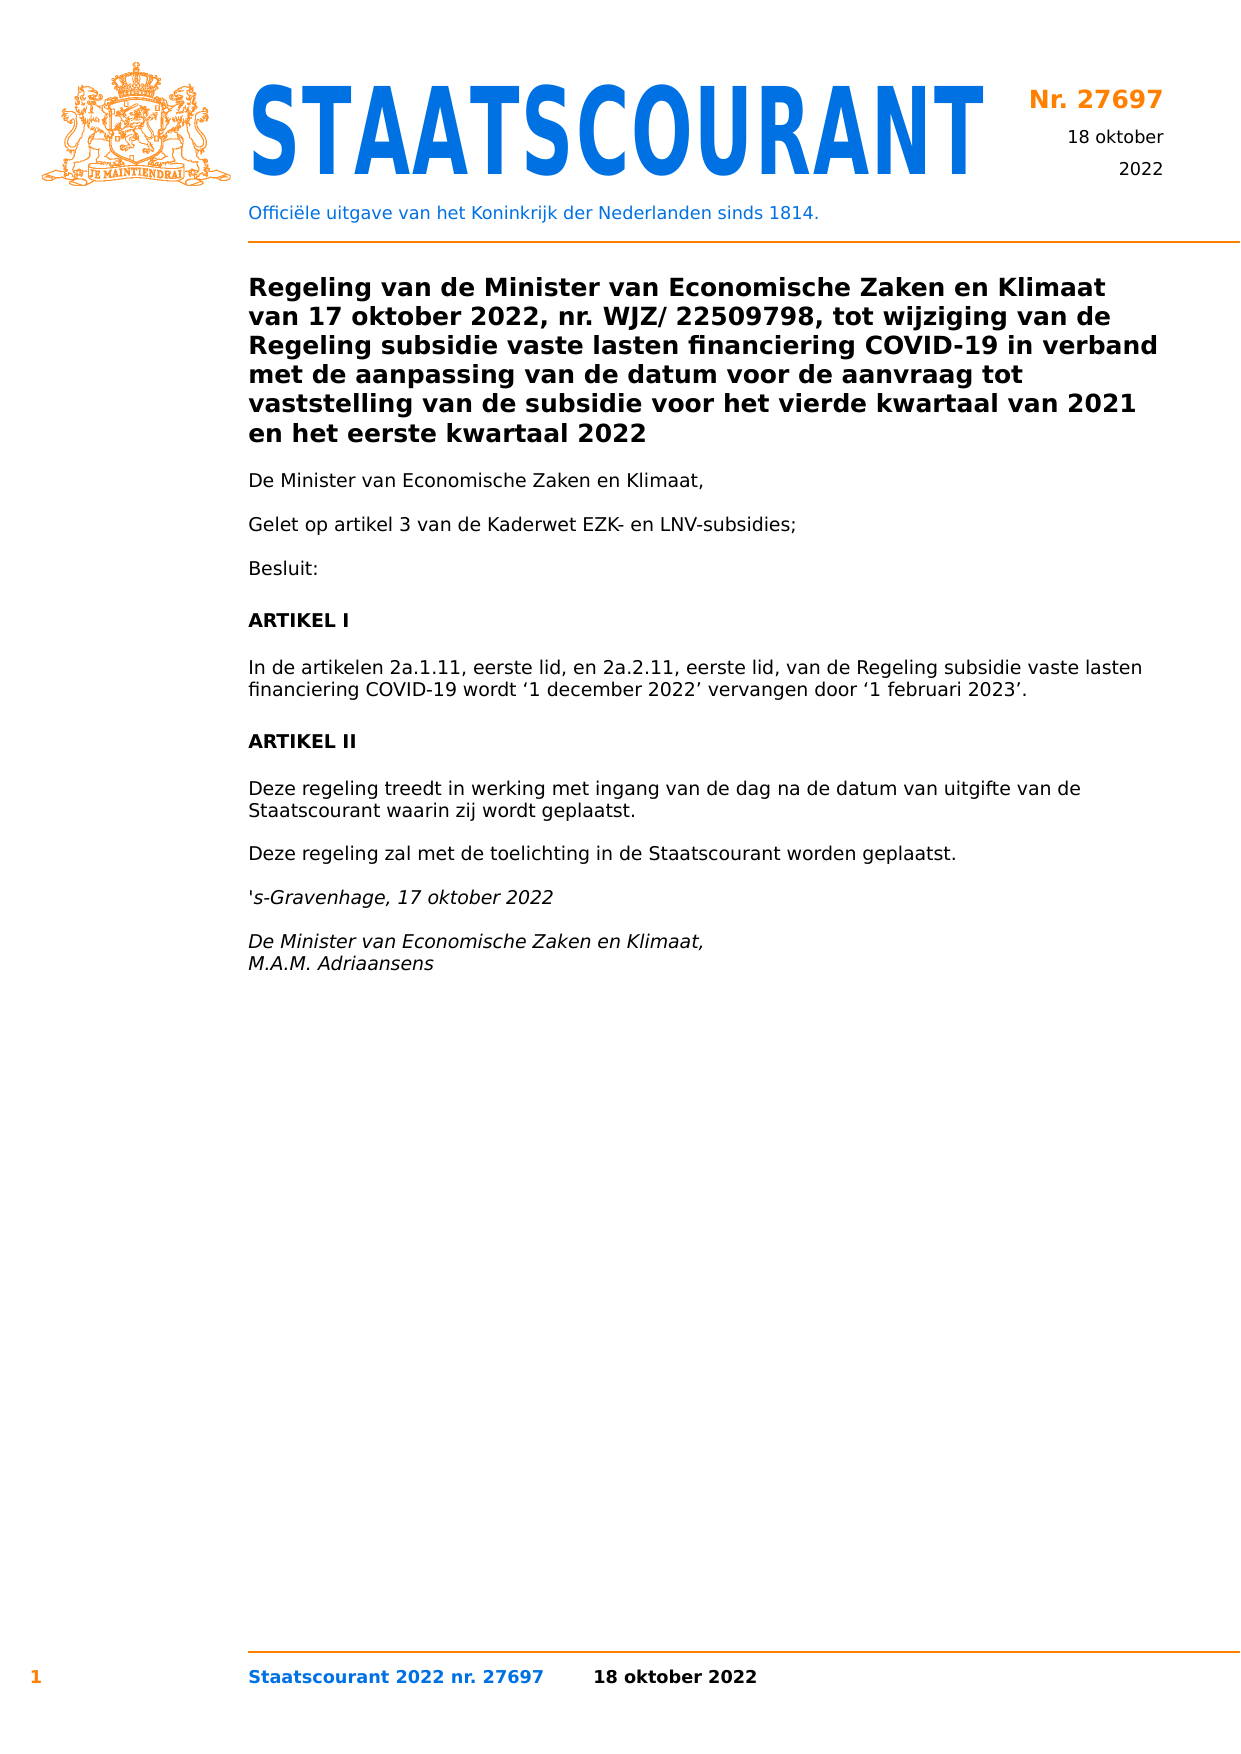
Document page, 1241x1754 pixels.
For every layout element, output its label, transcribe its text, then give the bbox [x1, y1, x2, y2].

picture [41, 62, 231, 186]
text Deze regeling zal met de toelichting in de Staatscourant worden geplaatst. [248, 843, 1163, 865]
text De Minister van Economische Zaken en Klimaat, [248, 470, 1163, 492]
subtitle ARTIKEL I [248, 609, 1163, 632]
text Besluit: [248, 558, 1163, 579]
table_cell 2022 [998, 153, 1240, 203]
table_header STAATSCOURANT [248, 62, 998, 203]
text In de artikelen 2a.1.11, eerste lid, en 2a.2.11, eerste lid, van de Regeling subsidie vaste lasten financiering COVID-19 wordt ‘1 december 2022’ vervangen door ‘1 februari 2023’. [248, 657, 1163, 701]
table_cell 18 oktober [998, 121, 1240, 153]
text Gelet op artikel 3 van de Kaderwet EZK- en LNV-subsidies; [248, 514, 1163, 536]
subtitle ARTIKEL II [248, 731, 1163, 752]
table_header Nr. 27697 [998, 62, 1240, 121]
table_cell Officiële uitgave van het Koninkrijk der Nederlanden sinds 1814. [248, 203, 1240, 241]
text Deze regeling treedt in werking met ingang van de dag na de datum van uitgifte van de Staatscourant waarin zij wordt geplaatst. [248, 777, 1163, 821]
subtitle Regeling van de Minister van Economische Zaken en Klimaat van 17 oktober 2022, nr. WJZ/ 22509798, tot wijziging van de Regeling subsidie vaste lasten financiering COVID-19 in verband met de aanpassing van de datum voor de aanvraag tot vaststelling van de subsidie voor het vierde kwartaal van 2021 en het eerste kwartaal 2022 [248, 273, 1163, 448]
text 's-Gravenhage, 17 oktober 2022 [248, 887, 1163, 909]
table_header [25, 62, 248, 241]
text De Minister van Economische Zaken en Klimaat, M.A.M. Adriaansens [248, 931, 1163, 975]
